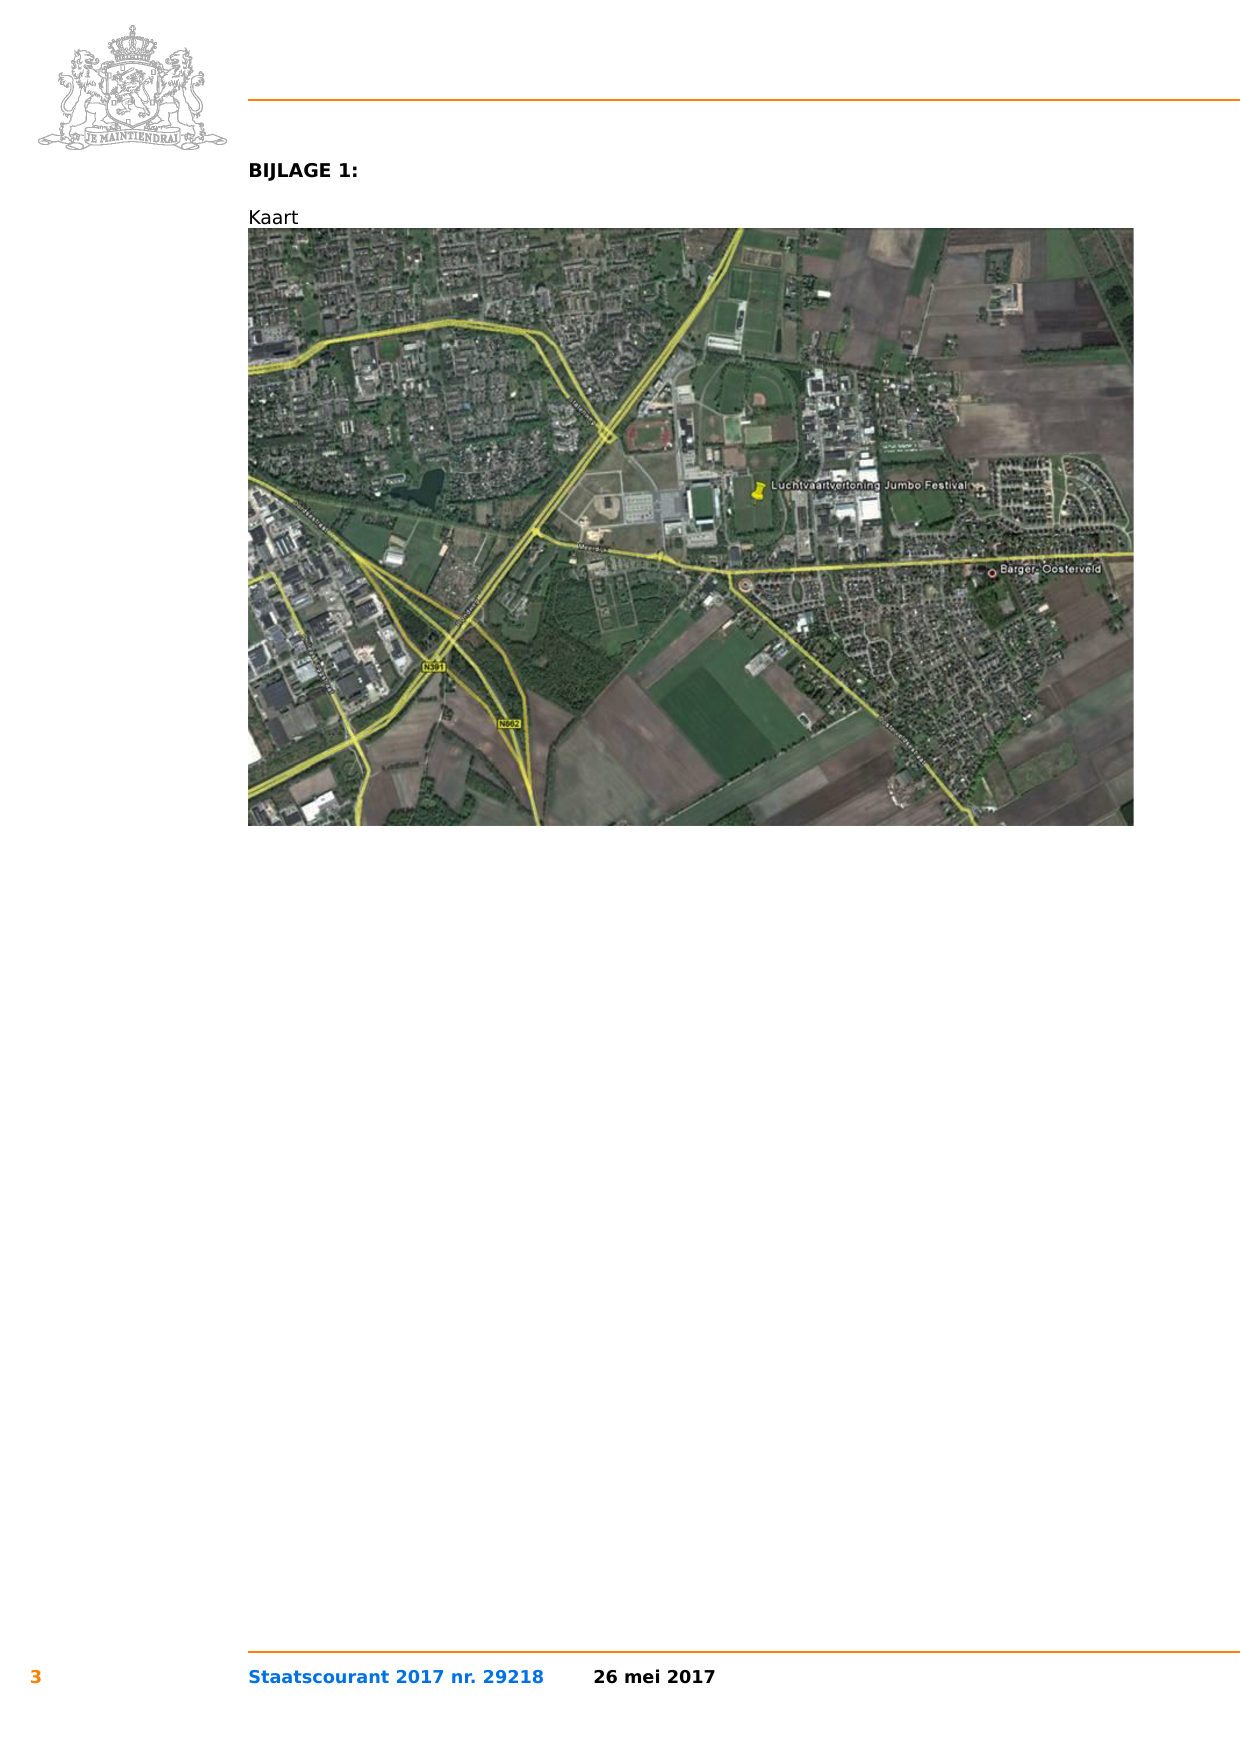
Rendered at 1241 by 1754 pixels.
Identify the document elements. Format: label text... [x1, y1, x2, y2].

text Kaart [248, 207, 1163, 825]
picture [38, 25, 227, 150]
subtitle BIJLAGE 1: [248, 160, 1163, 182]
picture [248, 228, 1134, 826]
